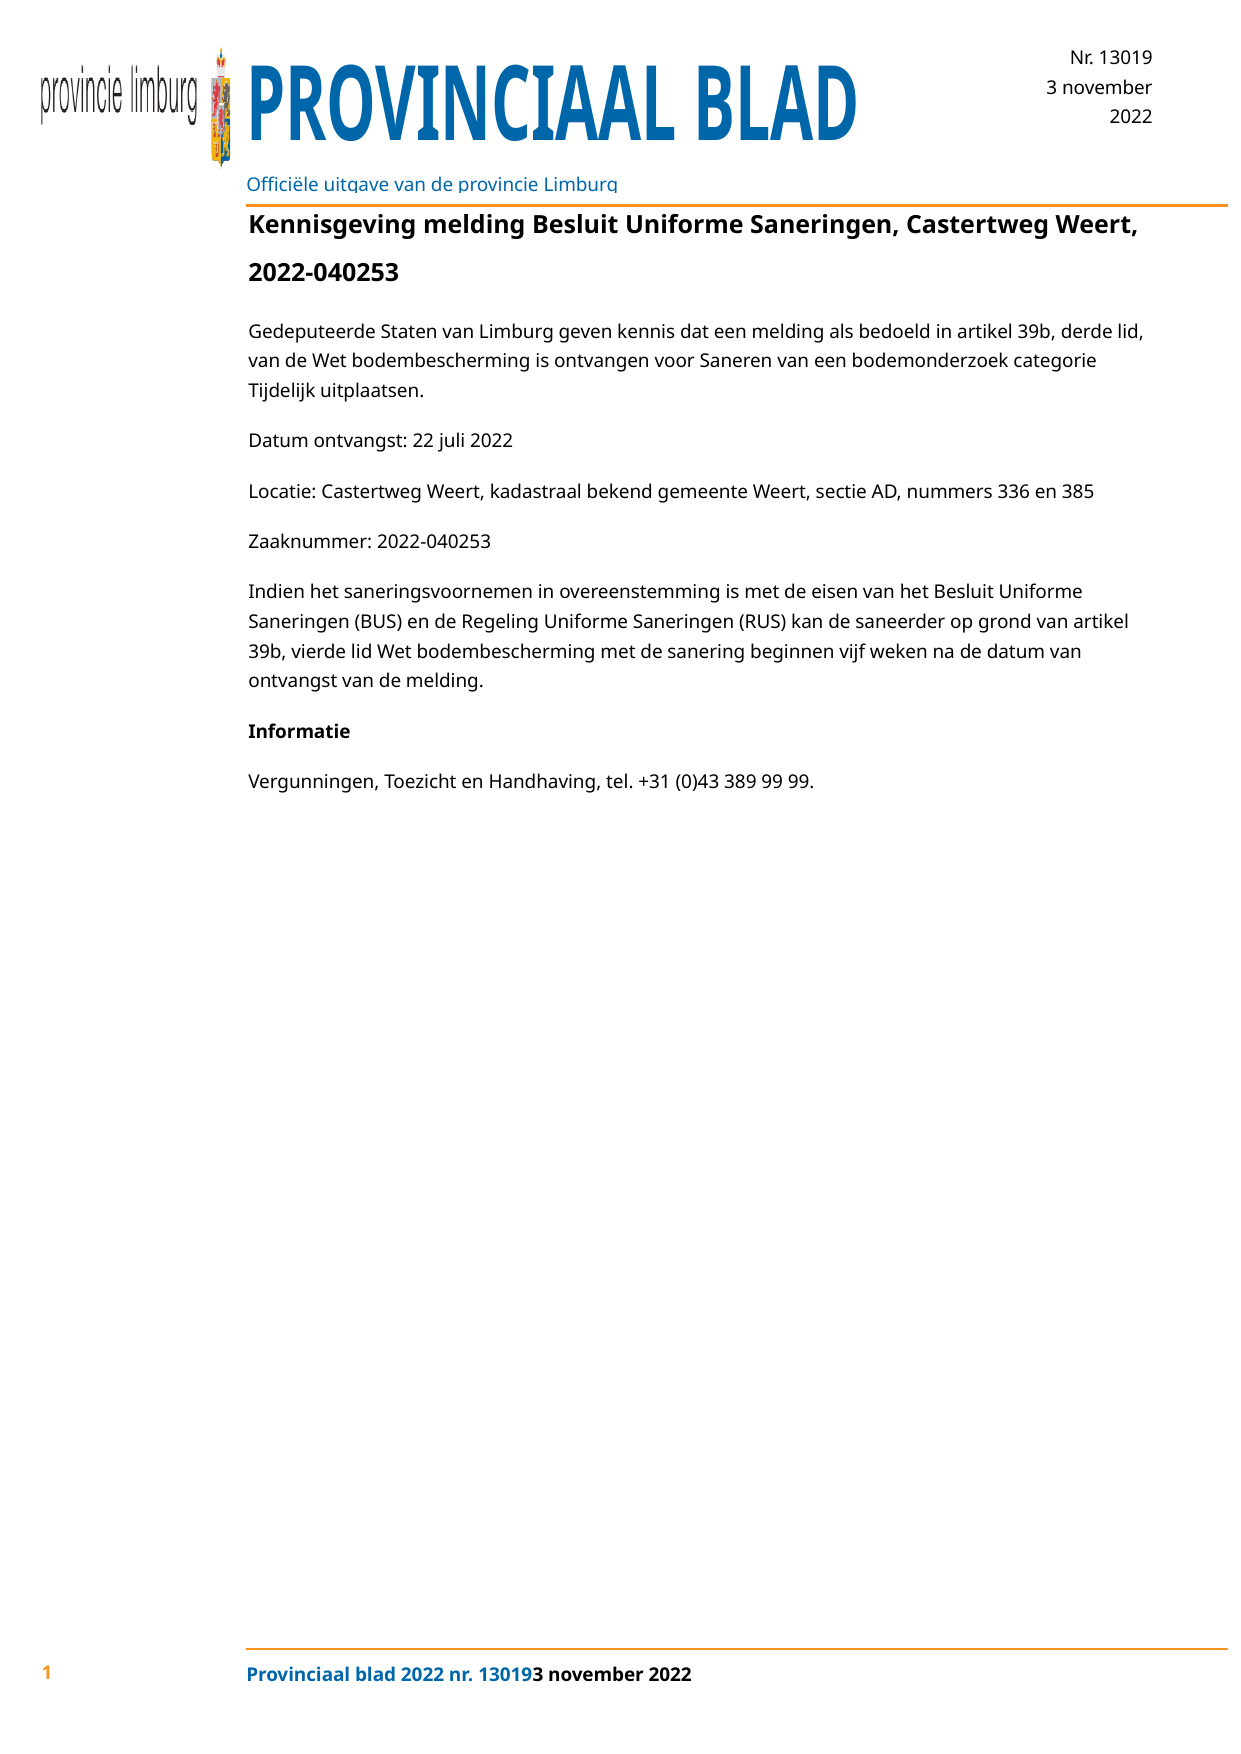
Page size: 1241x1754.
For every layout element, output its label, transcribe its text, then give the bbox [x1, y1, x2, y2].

text Gedeputeerde Staten van Limburg geven kennis dat een melding als bedoeld in artikel 39b, derde lid, van de Wet bodembescherming is ontvangen voor Saneren van een bodemonderzoek categorie Tijdelijk uitplaatsen. [248, 318, 1152, 403]
text Kennisgeving melding Besluit Uniforme Saneringen, Castertweg Weert, 2022-040253 [248, 207, 1152, 288]
text Locatie: Castertweg Weert, kadastraal bekend gemeente Weert, sectie AD, nummers 336 en 385 [248, 478, 1152, 504]
text Vergunningen, Toezicht en Handhaving, tel. +31 (0)43 389 99 99. [248, 768, 1152, 794]
text Informatie [248, 718, 1152, 744]
text Datum ontvangst: 22 juli 2022 [248, 427, 1152, 453]
picture [41, 47, 231, 172]
text Indien het saneringsvoornemen in overeenstemming is met de eisen van het Besluit Uniforme Saneringen (BUS) en de Regeling Uniforme Saneringen (RUS) kan de saneerder op grond van artikel 39b, vierde lid Wet bodembescherming met de sanering beginnen vijf weken na de datum van ontvangst van de melding. [248, 579, 1152, 693]
text Zaaknummer: 2022-040253 [248, 528, 1152, 554]
